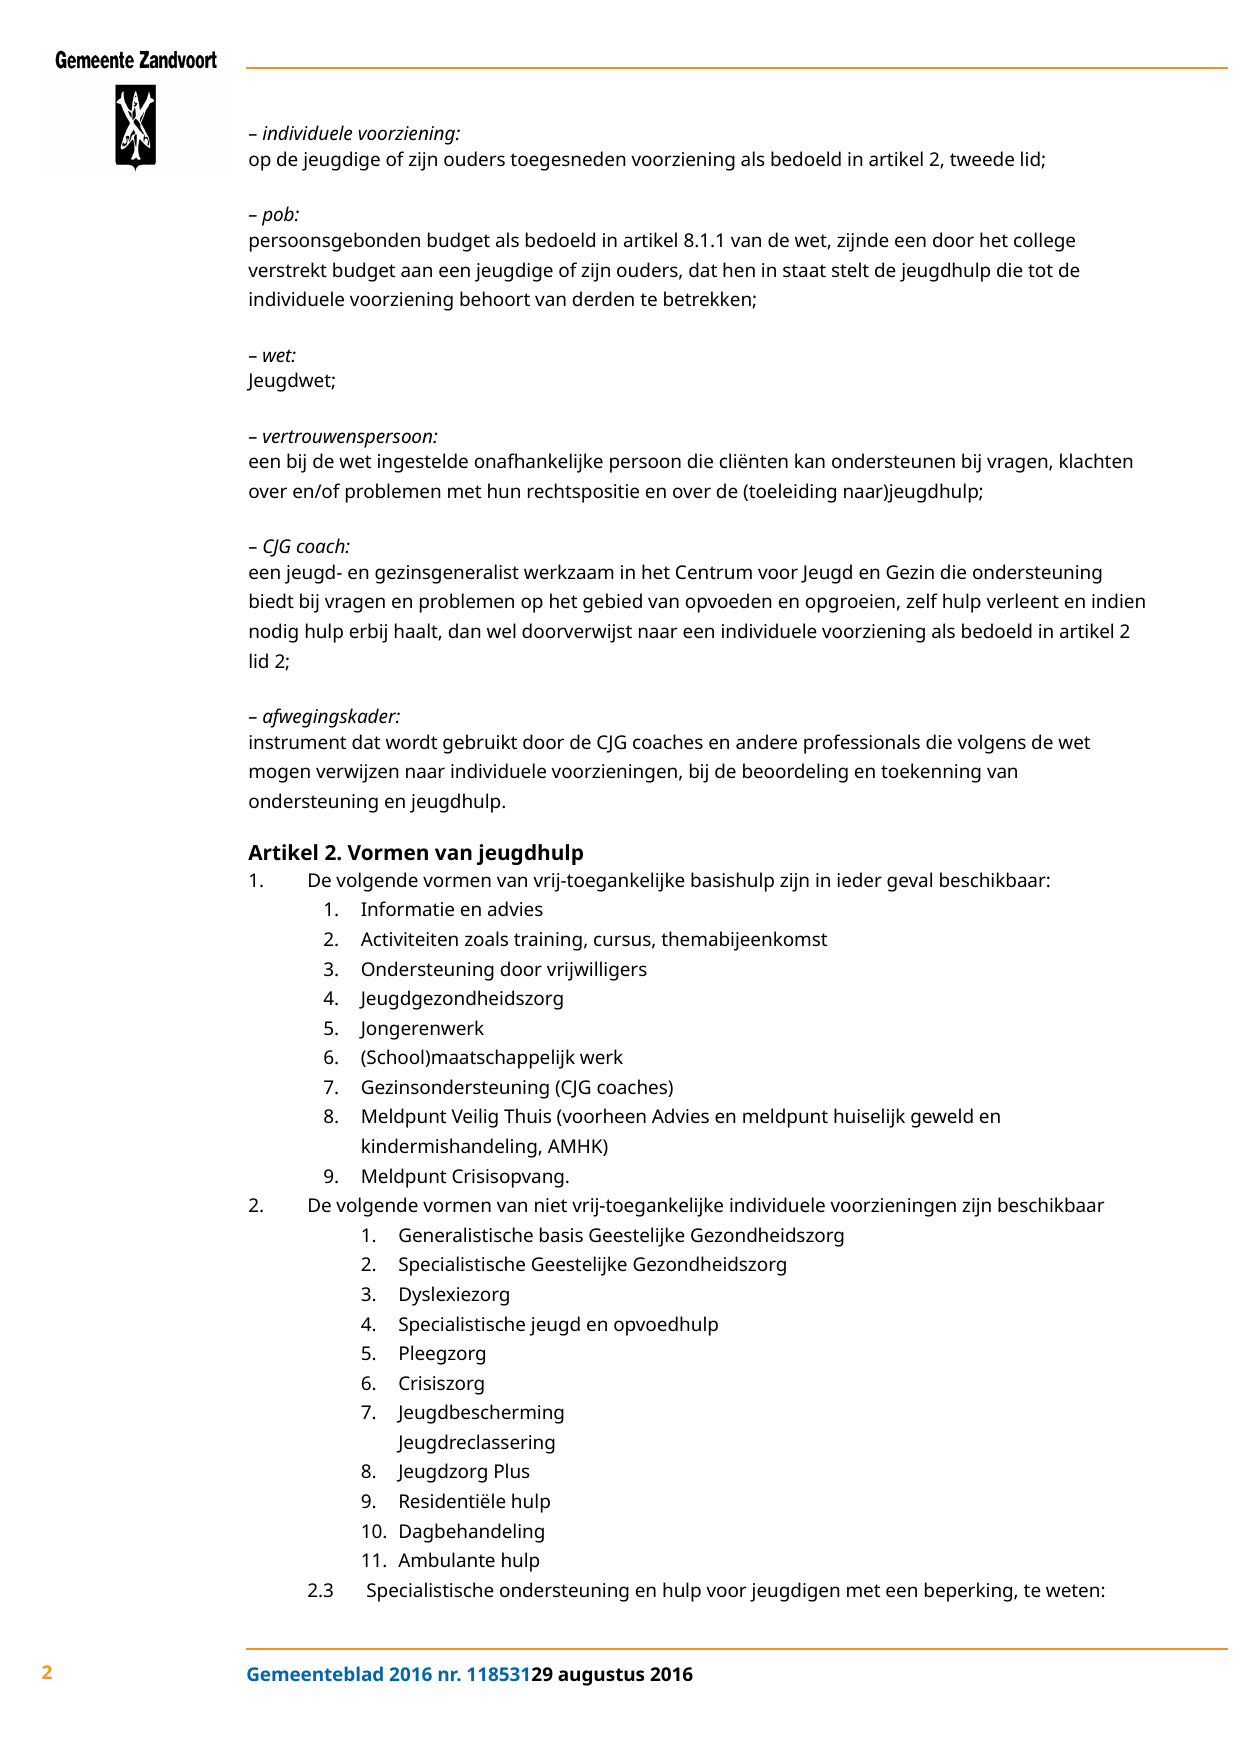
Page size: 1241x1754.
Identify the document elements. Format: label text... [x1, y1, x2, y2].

list Meldpunt Veilig Thuis (voorheen Advies en meldpunt huiselijk geweld en kindermishandeling, AMHK) [323, 1104, 1152, 1159]
text – CJG coach: [248, 533, 1152, 559]
list Generalistische basis Geestelijke Gezondheidszorg [361, 1222, 1152, 1248]
list Jongerenwerk [323, 1015, 1152, 1041]
list De volgende vormen van vrij-toegankelijke basishulp zijn in ieder geval beschikbaar: [248, 867, 1152, 893]
text instrument dat wordt gebruikt door de CJG coaches en andere professionals die volgens de wet mogen verwijzen naar individuele voorzieningen, bij de beoordeling en toekenning van ondersteuning en jeugdhulp. [248, 729, 1152, 814]
list Dagbehandeling [361, 1518, 1152, 1543]
text een jeugd- en gezinsgeneralist werkzaam in het Centrum voor Jeugd en Gezin die ondersteuning biedt bij vragen en problemen op het gebied van opvoeden en opgroeien, zelf hulp verleent en indien nodig hulp erbij haalt, dan wel doorverwijst naar een individuele voorziening als bedoeld in artikel 2 lid 2; [248, 559, 1152, 674]
list Specialistische Geestelijke Gezondheidszorg [361, 1252, 1152, 1277]
list Pleegzorg [361, 1340, 1152, 1366]
list Residentiële hulp [361, 1488, 1152, 1514]
list Jeugdreclassering [361, 1429, 1152, 1455]
list Specialistische ondersteuning en hulp voor jeugdigen met een beperking, te weten: [307, 1577, 1152, 1603]
list Crisiszorg [361, 1370, 1152, 1396]
list De volgende vormen van niet vrij-toegankelijke individuele voorzieningen zijn beschikbaar [248, 1192, 1152, 1218]
list Jeugdgezondheidszorg [323, 985, 1152, 1011]
text – afwegingskader: [248, 703, 1152, 729]
list Ondersteuning door vrijwilligers [323, 956, 1152, 981]
list Jeugdbescherming [361, 1399, 1152, 1425]
text Artikel 2. Vormen van jeugdhulp [248, 838, 1152, 867]
picture [41, 47, 231, 172]
list Jeugdzorg Plus [361, 1459, 1152, 1484]
list Specialistische jeugd en opvoedhulp [361, 1311, 1152, 1336]
text persoonsgebonden budget als bedoeld in artikel 8.1.1 van de wet, zijnde een door het college verstrekt budget aan een jeugdige of zijn ouders, dat hen in staat stelt de jeugdhulp die tot de individuele voorziening behoort van derden te betrekken; [248, 227, 1152, 312]
text een bij de wet ingestelde onafhankelijke persoon die cliënten kan ondersteunen bij vragen, klachten over en/of problemen met hun rechtspositie en over de (toeleiding naar)jeugdhulp; [248, 448, 1152, 504]
list (School)maatschappelijk werk [323, 1044, 1152, 1070]
text Jeugdwet; [248, 367, 1152, 393]
text – pob: [248, 202, 1152, 227]
list Meldpunt Crisisopvang. [323, 1163, 1152, 1188]
text op de jeugdige of zijn ouders toegesneden voorziening als bedoeld in artikel 2, tweede lid; [248, 146, 1152, 172]
text – individuele voorziening: [248, 121, 1152, 146]
list Gezinsondersteuning (CJG coaches) [323, 1074, 1152, 1100]
list Ambulante hulp [361, 1547, 1152, 1573]
list Activiteiten zoals training, cursus, themabijeenkomst [323, 926, 1152, 952]
list Dyslexiezorg [361, 1281, 1152, 1307]
text – wet: [248, 342, 1152, 367]
list Informatie en advies [323, 897, 1152, 922]
text – vertrouwenspersoon: [248, 423, 1152, 448]
